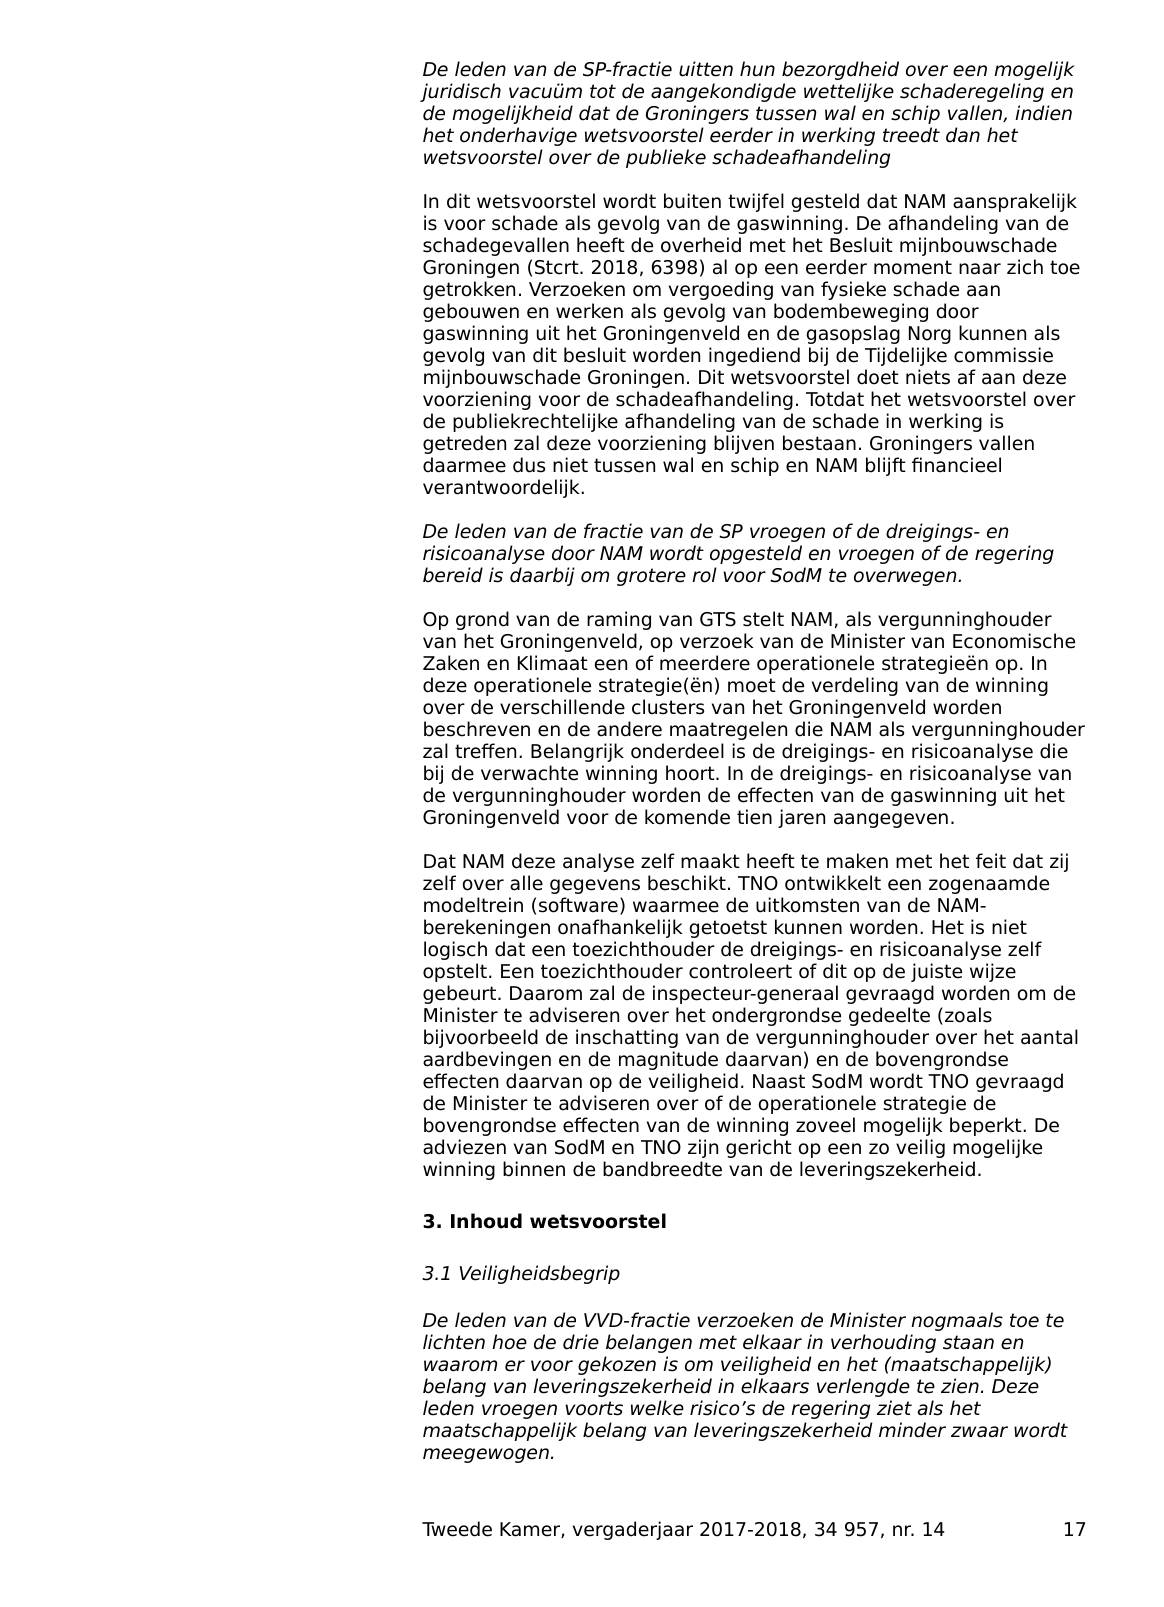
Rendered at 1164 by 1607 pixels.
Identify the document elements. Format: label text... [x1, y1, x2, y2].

subtitle 3.1 Veiligheidsbegrip [422, 1263, 1087, 1285]
text De leden van de VVD-fractie verzoeken de Minister nogmaals toe te lichten hoe de drie belangen met elkaar in verhouding staan en waarom er voor gekozen is om veiligheid en het (maatschappelijk) belang van leveringszekerheid in elkaars verlengde te zien. Deze leden vroegen voorts welke risico’s de regering ziet als het maatschappelijk belang van leveringszekerheid minder zwaar wordt meegewogen. [422, 1310, 1087, 1464]
text Dat NAM deze analyse zelf maakt heeft te maken met het feit dat zij zelf over alle gegevens beschikt. TNO ontwikkelt een zogenaamde modeltrein (software) waarmee de uitkomsten van de NAM-berekeningen onafhankelijk getoetst kunnen worden. Het is niet logisch dat een toezichthouder de dreigings- en risicoanalyse zelf opstelt. Een toezichthouder controleert of dit op de juiste wijze gebeurt. Daarom zal de inspecteur-generaal gevraagd worden om de Minister te adviseren over het ondergrondse gedeelte (zoals bijvoorbeeld de inschatting van de vergunninghouder over het aantal aardbevingen en de magnitude daarvan) en de bovengrondse effecten daarvan op de veiligheid. Naast SodM wordt TNO gevraagd de Minister te adviseren over of de operationele strategie de bovengrondse effecten van de winning zoveel mogelijk beperkt. De adviezen van SodM en TNO zijn gericht op een zo veilig mogelijke winning binnen de bandbreedte van de leveringszekerheid. [422, 851, 1087, 1181]
subtitle De leden van de SP-fractie uitten hun bezorgdheid over een mogelijk juridisch vacuüm tot de aangekondigde wettelijke schaderegeling en de mogelijkheid dat de Groningers tussen wal en schip vallen, indien het onderhavige wetsvoorstel eerder in werking treedt dan het wetsvoorstel over de publieke schadeafhandeling [422, 59, 1087, 169]
subtitle 3. Inhoud wetsvoorstel [422, 1211, 1087, 1233]
text Op grond van de raming van GTS stelt NAM, als vergunninghouder van het Groningenveld, op verzoek van de Minister van Economische Zaken en Klimaat een of meerdere operationele strategieën op. In deze operationele strategie(ën) moet de verdeling van de winning over de verschillende clusters van het Groningenveld worden beschreven en de andere maatregelen die NAM als vergunninghouder zal treffen. Belangrijk onderdeel is de dreigings- en risicoanalyse die bij de verwachte winning hoort. In de dreigings- en risicoanalyse van de vergunninghouder worden de effecten van de gaswinning uit het Groningenveld voor de komende tien jaren aangegeven. [422, 609, 1087, 829]
text De leden van de fractie van de SP vroegen of de dreigings- en risicoanalyse door NAM wordt opgesteld en vroegen of de regering bereid is daarbij om grotere rol voor SodM te overwegen. [422, 521, 1087, 587]
text In dit wetsvoorstel wordt buiten twijfel gesteld dat NAM aansprakelijk is voor schade als gevolg van de gaswinning. De afhandeling van de schadegevallen heeft de overheid met het Besluit mijnbouwschade Groningen (Stcrt. 2018, 6398) al op een eerder moment naar zich toe getrokken. Verzoeken om vergoeding van fysieke schade aan gebouwen en werken als gevolg van bodembeweging door gaswinning uit het Groningenveld en de gasopslag Norg kunnen als gevolg van dit besluit worden ingediend bij de Tijdelijke commissie mijnbouwschade Groningen. Dit wetsvoorstel doet niets af aan deze voorziening voor de schadeafhandeling. Totdat het wetsvoorstel over de publiekrechtelijke afhandeling van de schade in werking is getreden zal deze voorziening blijven bestaan. Groningers vallen daarmee dus niet tussen wal en schip en NAM blijft financieel verantwoordelijk. [422, 191, 1087, 499]
